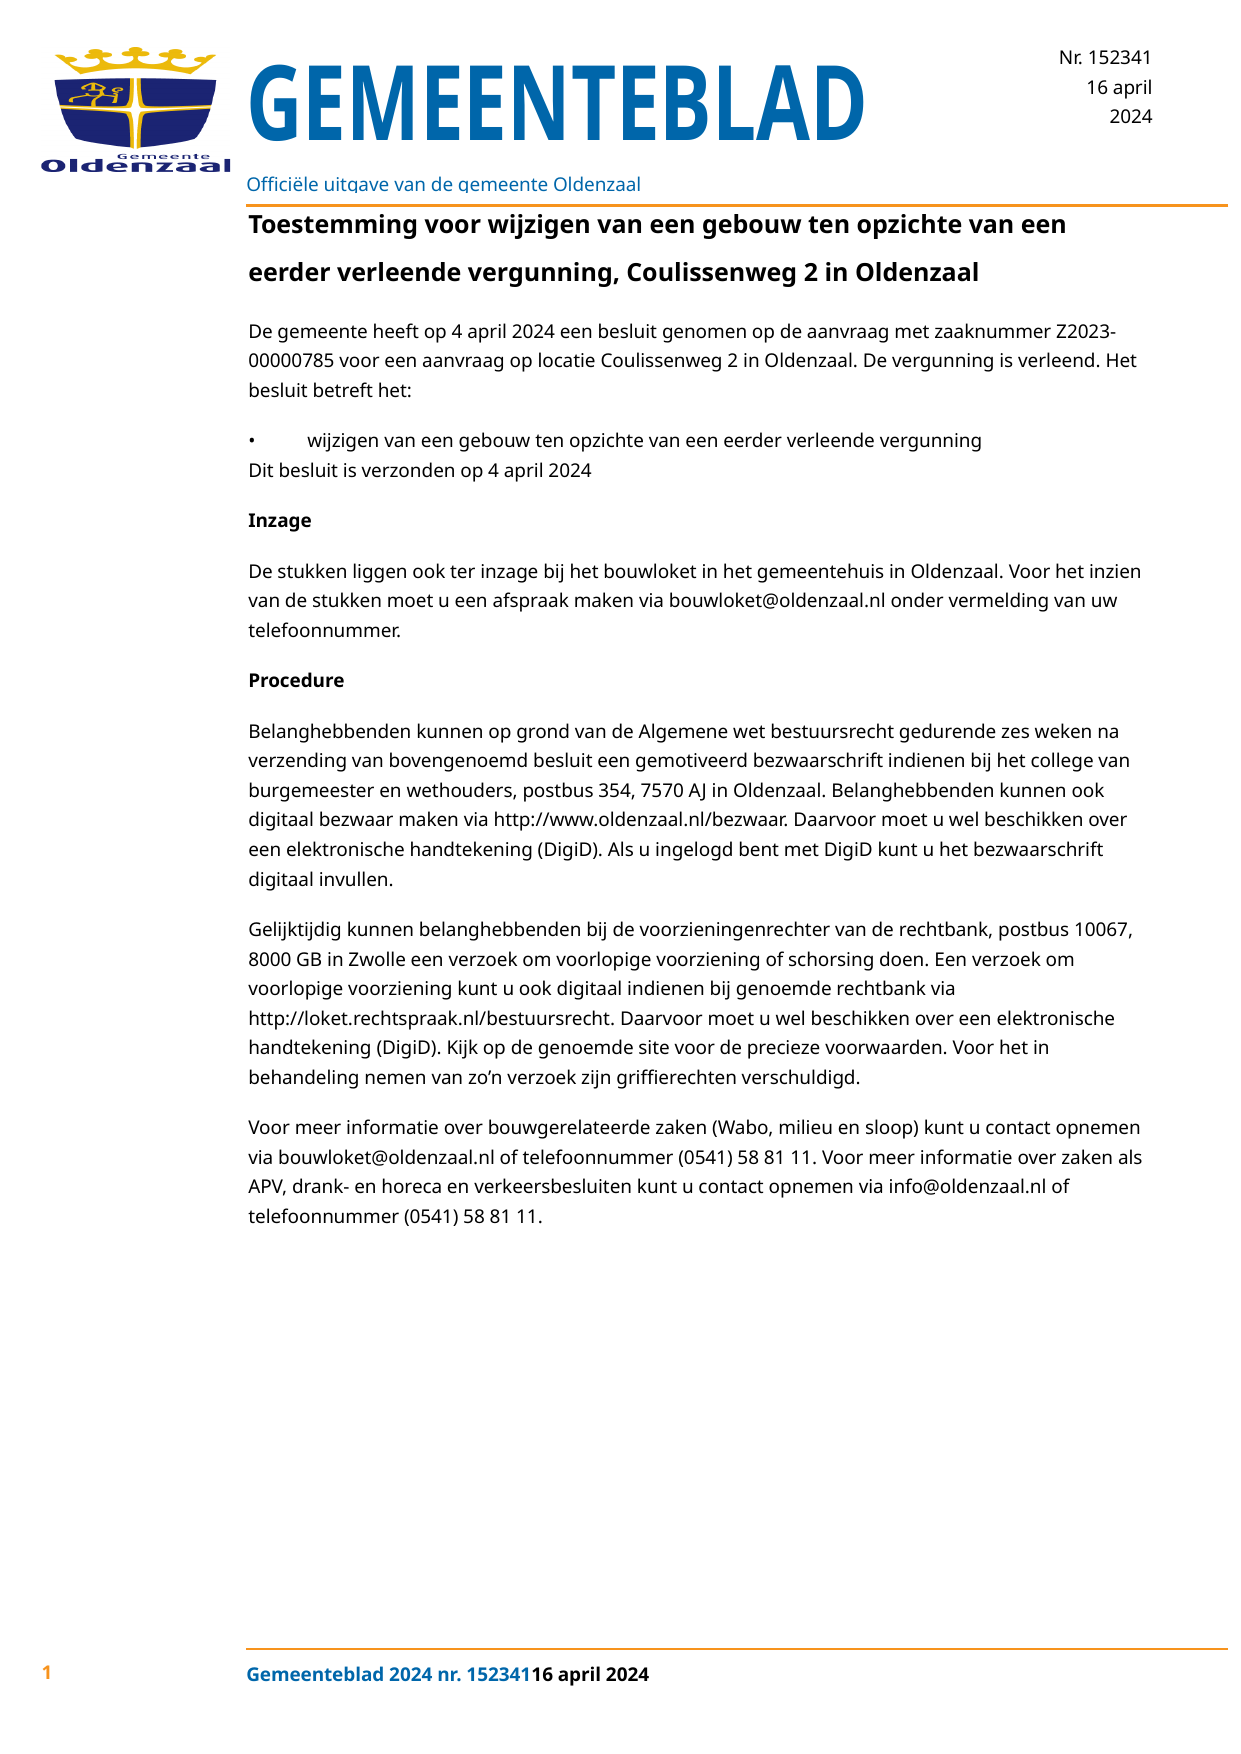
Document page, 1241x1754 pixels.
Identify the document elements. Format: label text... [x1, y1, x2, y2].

text De stukken liggen ook ter inzage bij het bouwloket in het gemeentehuis in Oldenzaal. Voor het inzien van de stukken moet u een afspraak maken via bouwloket@oldenzaal.nl onder vermelding van uw telefoonnummer. [248, 558, 1152, 643]
text Toestemming voor wijzigen van een gebouw ten opzichte van een eerder verleende vergunning, Coulissenweg 2 in Oldenzaal [248, 207, 1152, 288]
text Voor meer informatie over bouwgerelateerde zaken (Wabo, milieu en sloop) kunt u contact opnemen via bouwloket@oldenzaal.nl of telefoonnummer (0541) 58 81 11. Voor meer informatie over zaken als APV, drank- en horeca en verkeersbesluiten kunt u contact opnemen via info@oldenzaal.nl of telefoonnummer (0541) 58 81 11. [248, 1114, 1152, 1229]
text Belanghebbenden kunnen op grond van de Algemene wet bestuursrecht gedurende zes weken na verzending van bovengenoemd besluit een gemotiveerd bezwaarschrift indienen bij het college van burgemeester en wethouders, postbus 354, 7570 AJ in Oldenzaal. Belanghebbenden kunnen ook digitaal bezwaar maken via http://www.oldenzaal.nl/bezwaar. Daarvoor moet u wel beschikken over een elektronische handtekening (DigiD). Als u ingelogd bent met DigiD kunt u het bezwaarschrift digitaal invullen. [248, 718, 1152, 892]
text Procedure [248, 667, 1152, 693]
list wijzigen van een gebouw ten opzichte van een eerder verleende vergunning [248, 427, 1152, 453]
text Dit besluit is verzonden op 4 april 2024 [248, 457, 1152, 483]
picture [41, 47, 231, 172]
text Gelijktijdig kunnen belanghebbenden bij de voorzieningenrechter van de rechtbank, postbus 10067, 8000 GB in Zwolle een verzoek om voorlopige voorziening of schorsing doen. Een verzoek om voorlopige voorziening kunt u ook digitaal indienen bij genoemde rechtbank via http://loket.rechtspraak.nl/bestuursrecht. Daarvoor moet u wel beschikken over een elektronische handtekening (DigiD). Kijk op de genoemde site voor de precieze voorwaarden. Voor het in behandeling nemen van zo’n verzoek zijn griffierechten verschuldigd. [248, 916, 1152, 1090]
text Inzage [248, 507, 1152, 533]
text De gemeente heeft op 4 april 2024 een besluit genomen op de aanvraag met zaaknummer Z2023-00000785 voor een aanvraag op locatie Coulissenweg 2 in Oldenzaal. De vergunning is verleend. Het besluit betreft het: [248, 318, 1152, 403]
